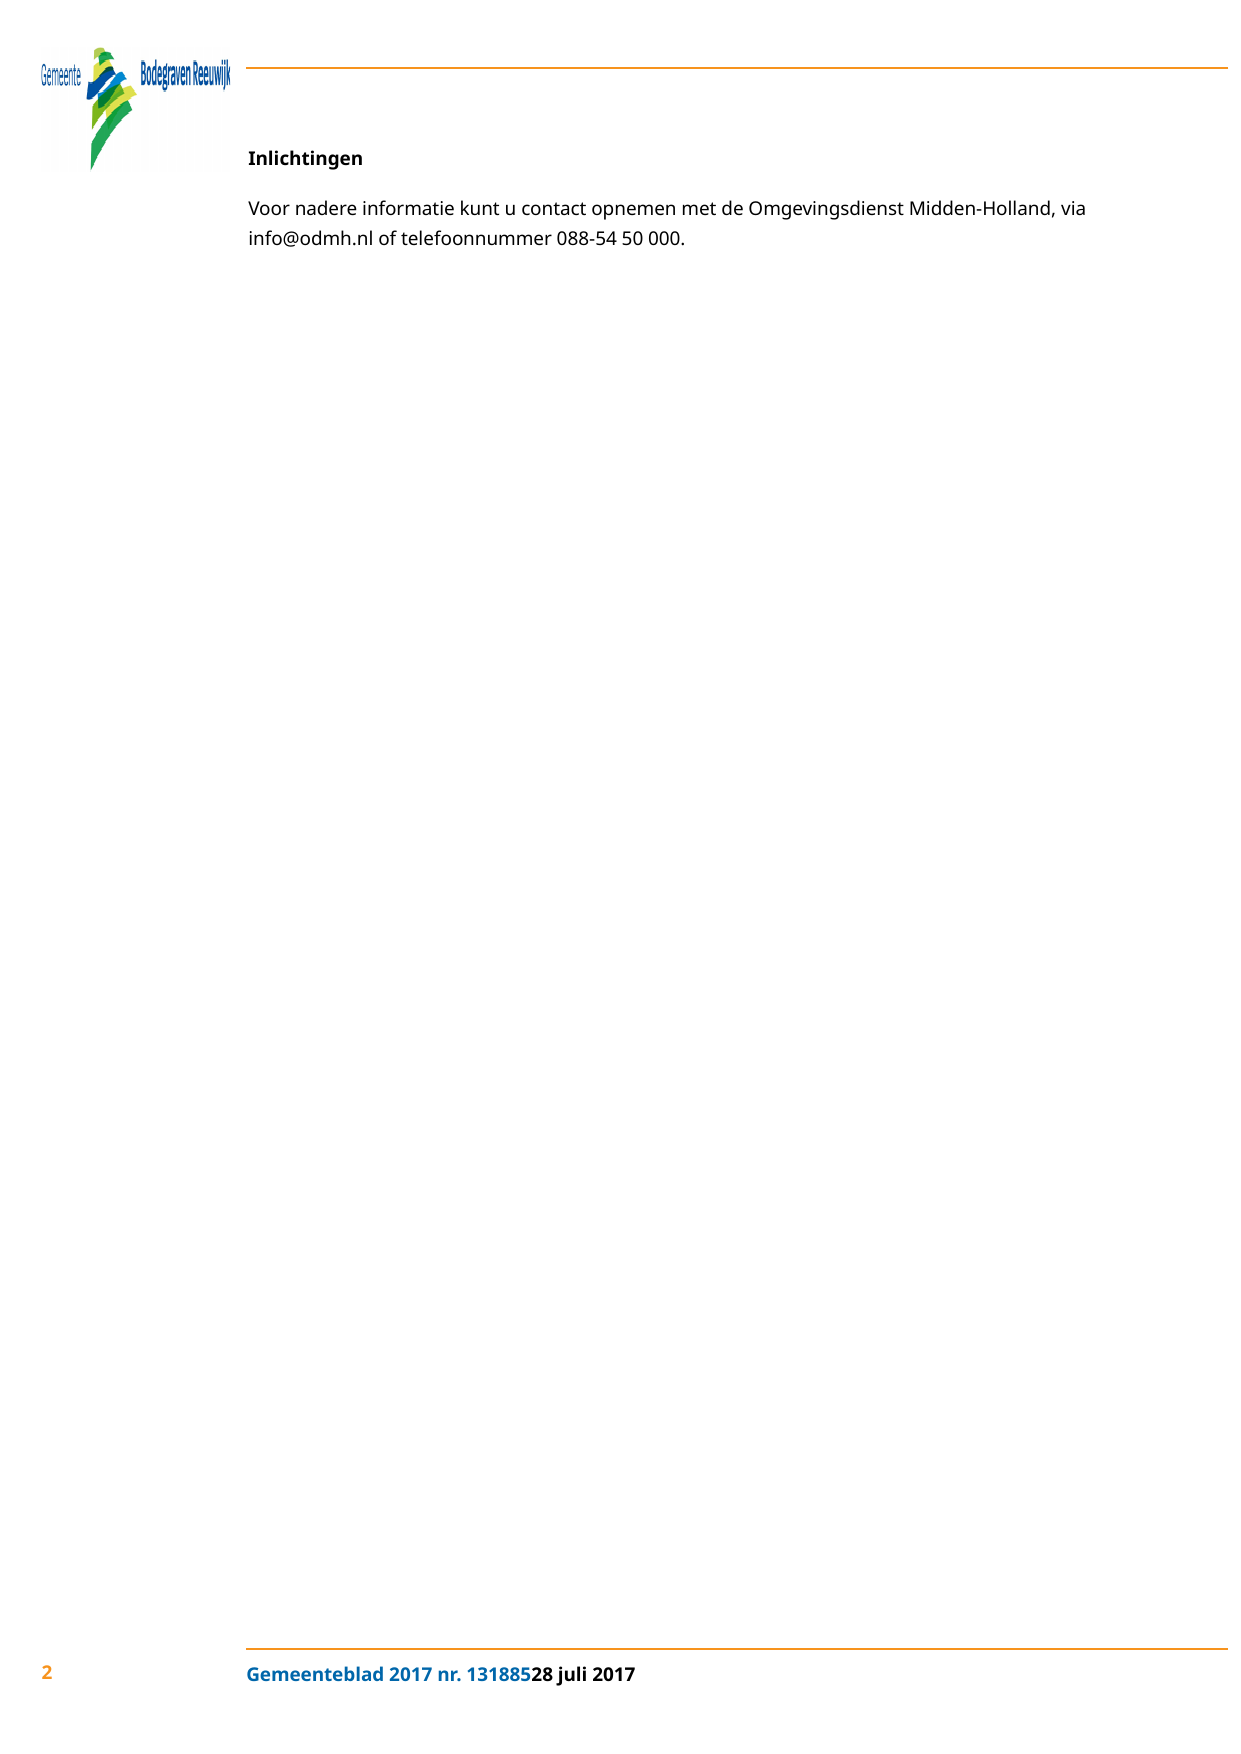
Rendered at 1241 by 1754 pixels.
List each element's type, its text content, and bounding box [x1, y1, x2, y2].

picture [41, 47, 231, 172]
text Voor nadere informatie kunt u contact opnemen met de Omgevingsdienst Midden-Holland, via info@odmh.nl of telefoonnummer 088-54 50 000. [248, 196, 1152, 251]
text Inlichtingen [248, 145, 1152, 171]
